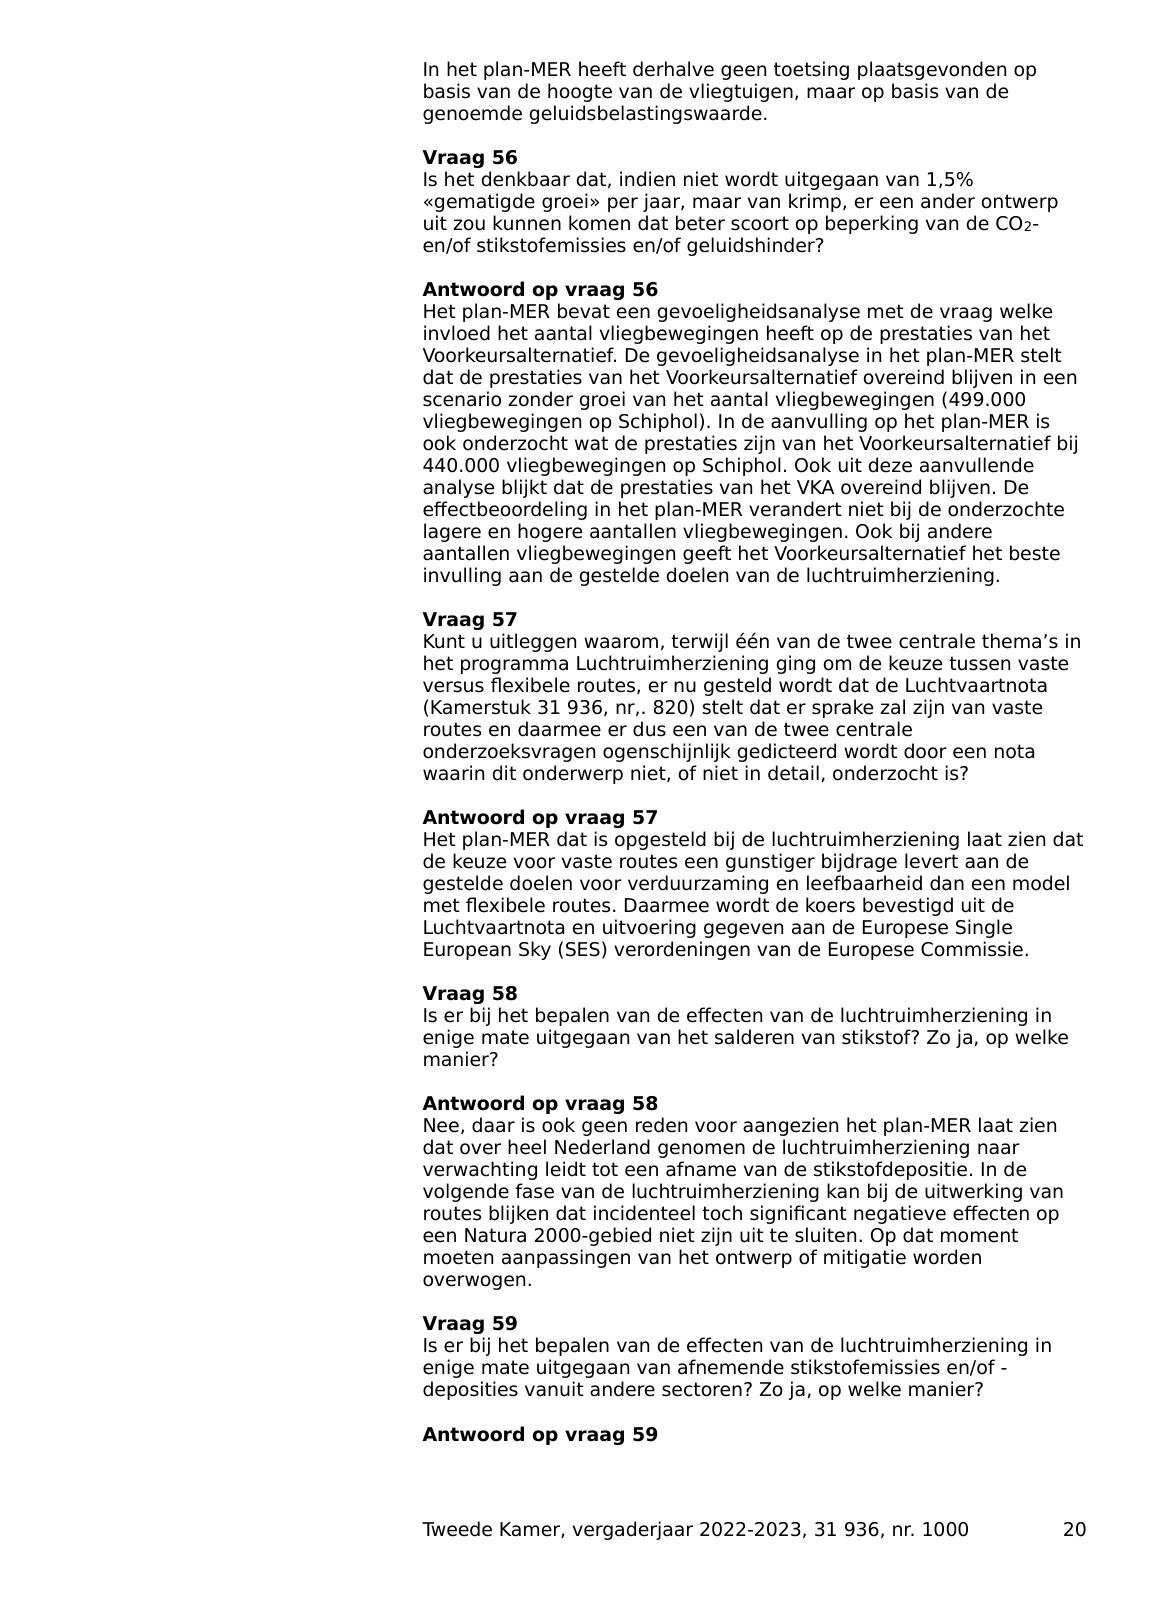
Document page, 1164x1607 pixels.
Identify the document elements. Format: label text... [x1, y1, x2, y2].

text Is er bij het bepalen van de effecten van de luchtruimherziening in enige mate uitgegaan van het salderen van stikstof? Zo ja, op welke manier? [422, 1005, 1087, 1071]
text Antwoord op vraag 59 [422, 1423, 1087, 1445]
text In het plan-MER heeft derhalve geen toetsing plaatsgevonden op basis van de hoogte van de vliegtuigen, maar op basis van de genoemde geluidsbelastingswaarde. [422, 59, 1087, 125]
text Het plan-MER dat is opgesteld bij de luchtruimherziening laat zien dat de keuze voor vaste routes een gunstiger bijdrage levert aan de gestelde doelen voor verduurzaming en leefbaarheid dan een model met flexibele routes. Daarmee wordt de koers bevestigd uit de Luchtvaartnota en uitvoering gegeven aan de Europese Single European Sky (SES) verordeningen van de Europese Commissie. [422, 829, 1087, 961]
text Vraag 56 [422, 147, 1087, 169]
text Vraag 57 [422, 609, 1087, 631]
text Vraag 58 [422, 983, 1087, 1005]
text Is er bij het bepalen van de effecten van de luchtruimherziening in enige mate uitgegaan van afnemende stikstofemissies en/of -deposities vanuit andere sectoren? Zo ja, op welke manier? [422, 1335, 1087, 1401]
text Antwoord op vraag 58 [422, 1093, 1087, 1115]
text Het plan-MER bevat een gevoeligheidsanalyse met de vraag welke invloed het aantal vliegbewegingen heeft op de prestaties van het Voorkeursalternatief. De gevoeligheidsanalyse in het plan-MER stelt dat de prestaties van het Voorkeursalternatief overeind blijven in een scenario zonder groei van het aantal vliegbewegingen (499.000 vliegbewegingen op Schiphol). In de aanvulling op het plan-MER is ook onderzocht wat de prestaties zijn van het Voorkeursalternatief bij 440.000 vliegbewegingen op Schiphol. Ook uit deze aanvullende analyse blijkt dat de prestaties van het VKA overeind blijven. De effectbeoordeling in het plan-MER verandert niet bij de onderzochte lagere en hogere aantallen vliegbewegingen. Ook bij andere aantallen vliegbewegingen geeft het Voorkeursalternatief het beste invulling aan de gestelde doelen van de luchtruimherziening. [422, 301, 1087, 587]
text Nee, daar is ook geen reden voor aangezien het plan-MER laat zien dat over heel Nederland genomen de luchtruimherziening naar verwachting leidt tot een afname van de stikstofdepositie. In de volgende fase van de luchtruimherziening kan bij de uitwerking van routes blijken dat incidenteel toch significant negatieve effecten op een Natura 2000-gebied niet zijn uit te sluiten. Op dat moment moeten aanpassingen van het ontwerp of mitigatie worden overwogen. [422, 1115, 1087, 1291]
text Is het denkbaar dat, indien niet wordt uitgegaan van 1,5% «gematigde groei» per jaar, maar van krimp, er een ander ontwerp uit zou kunnen komen dat beter scoort op beperking van de CO2- en/of stikstofemissies en/of geluidshinder? [422, 169, 1087, 257]
text Antwoord op vraag 56 [422, 279, 1087, 301]
text Kunt u uitleggen waarom, terwijl één van de twee centrale thema’s in het programma Luchtruimherziening ging om de keuze tussen vaste versus flexibele routes, er nu gesteld wordt dat de Luchtvaartnota (Kamerstuk 31 936, nr,. 820) stelt dat er sprake zal zijn van vaste routes en daarmee er dus een van de twee centrale onderzoeksvragen ogenschijnlijk gedicteerd wordt door een nota waarin dit onderwerp niet, of niet in detail, onderzocht is? [422, 631, 1087, 785]
text Vraag 59 [422, 1313, 1087, 1335]
text Antwoord op vraag 57 [422, 807, 1087, 829]
